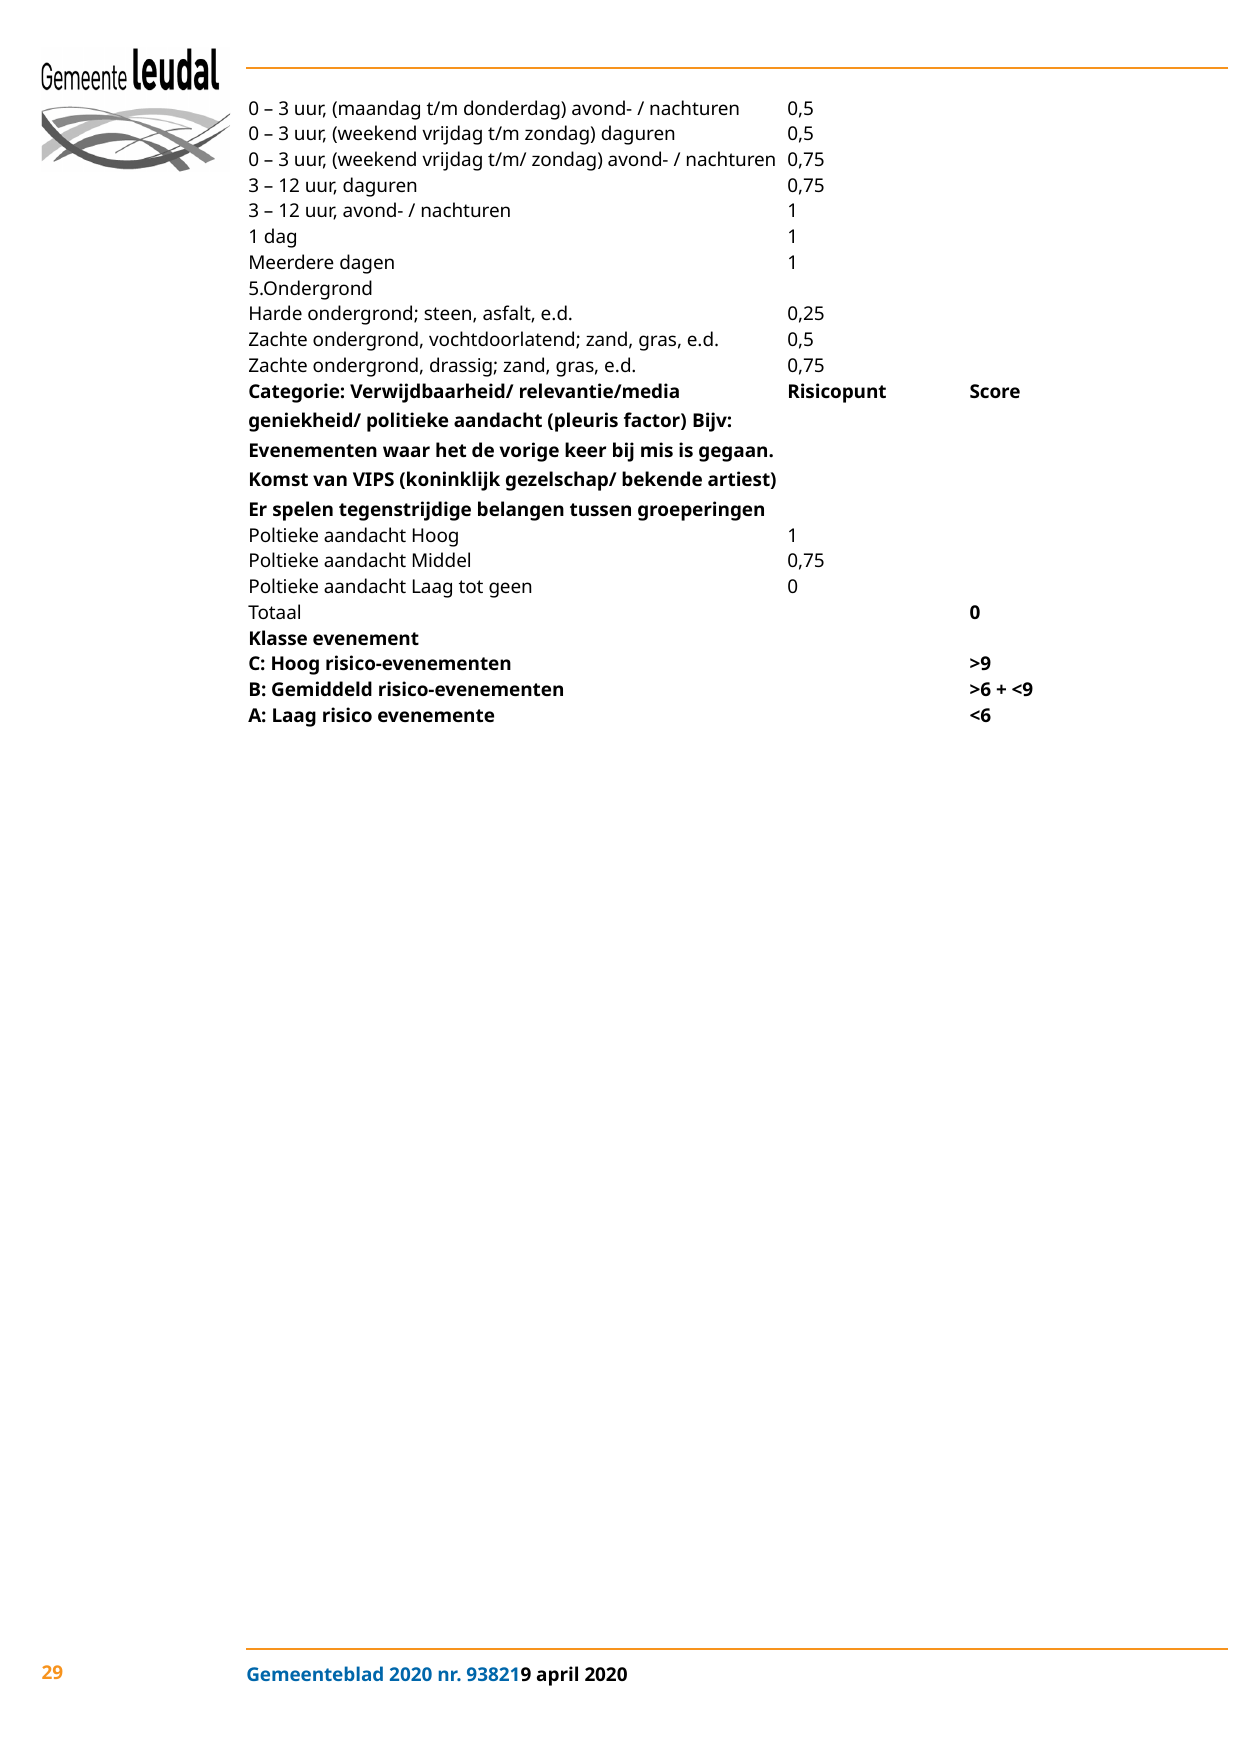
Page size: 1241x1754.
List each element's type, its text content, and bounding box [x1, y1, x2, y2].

table_cell Totaal [248, 599, 787, 625]
table_cell 1 dag [248, 224, 787, 249]
table_cell 3 – 12 uur, daguren [248, 172, 787, 198]
table_cell Zachte ondergrond, drassig; zand, gras, e.d. [248, 352, 787, 378]
table_cell [787, 275, 969, 301]
table_cell >6 + <9 [969, 676, 1152, 702]
table_cell Score [969, 378, 1152, 522]
table_cell 3 – 12 uur, avond- / nachturen [248, 198, 787, 223]
table_cell [787, 599, 969, 625]
table_cell 0,75 [787, 548, 969, 573]
table_cell 0 [787, 573, 969, 599]
table_cell [969, 249, 1152, 275]
table_cell Poltieke aandacht Hoog [248, 522, 787, 548]
table_cell [969, 573, 1152, 599]
table_cell Harde ondergrond; steen, asfalt, e.d. [248, 301, 787, 326]
table_cell Poltieke aandacht Middel [248, 548, 787, 573]
table_cell Categorie: Verwijdbaarheid/ relevantie/media geniekheid/ politieke aandacht (pleuris factor) Bijv: Evenementen waar het de vorige keer bij mis is gegaan. Komst van VIPS (koninklijk gezelschap/ bekende artiest) Er spelen tegenstrijdige belangen tussen groeperingen [248, 378, 787, 522]
table_cell [969, 146, 1152, 172]
table_cell [969, 172, 1152, 198]
table_cell 1 [787, 198, 969, 223]
table_cell 0,5 [787, 95, 969, 121]
table_cell [969, 522, 1152, 548]
table_cell [969, 198, 1152, 223]
table_cell [969, 548, 1152, 573]
table_cell 0 – 3 uur, (weekend vrijdag t/m zondag) daguren [248, 121, 787, 146]
table_cell Poltieke aandacht Laag tot geen [248, 573, 787, 599]
table_cell [969, 121, 1152, 146]
table_cell 0 – 3 uur, (weekend vrijdag t/m/ zondag) avond- / nachturen [248, 146, 787, 172]
table_cell A: Laag risico evenemente [248, 702, 787, 728]
table_cell [969, 301, 1152, 326]
table_cell 1 [787, 224, 969, 249]
table_cell Risicopunt [787, 378, 969, 522]
table_cell 0 [969, 599, 1152, 625]
table_cell Meerdere dagen [248, 249, 787, 275]
table_cell 0,5 [787, 121, 969, 146]
table_cell 0 – 3 uur, (maandag t/m donderdag) avond- / nachturen [248, 95, 787, 121]
table_cell 0,75 [787, 172, 969, 198]
table_cell [787, 651, 969, 676]
table_cell 0,5 [787, 326, 969, 352]
table_cell [969, 326, 1152, 352]
table_cell 0,75 [787, 146, 969, 172]
table_cell [969, 224, 1152, 249]
table_cell <6 [969, 702, 1152, 728]
table_cell [969, 95, 1152, 121]
table_cell >9 [969, 651, 1152, 676]
table_cell 0,25 [787, 301, 969, 326]
table_cell [787, 625, 969, 651]
table_cell 5.Ondergrond [248, 275, 787, 301]
table_cell Klasse evenement [248, 625, 787, 651]
table_cell B: Gemiddeld risico-evenementen [248, 676, 787, 702]
table_cell C: Hoog risico-evenementen [248, 651, 787, 676]
table_cell [969, 275, 1152, 301]
table_cell Zachte ondergrond, vochtdoorlatend; zand, gras, e.d. [248, 326, 787, 352]
table_cell 1 [787, 522, 969, 548]
table_cell [787, 702, 969, 728]
picture [41, 47, 231, 172]
table_cell 1 [787, 249, 969, 275]
table_cell 0,75 [787, 352, 969, 378]
table_cell [969, 352, 1152, 378]
table_cell [969, 625, 1152, 651]
table_cell [787, 676, 969, 702]
